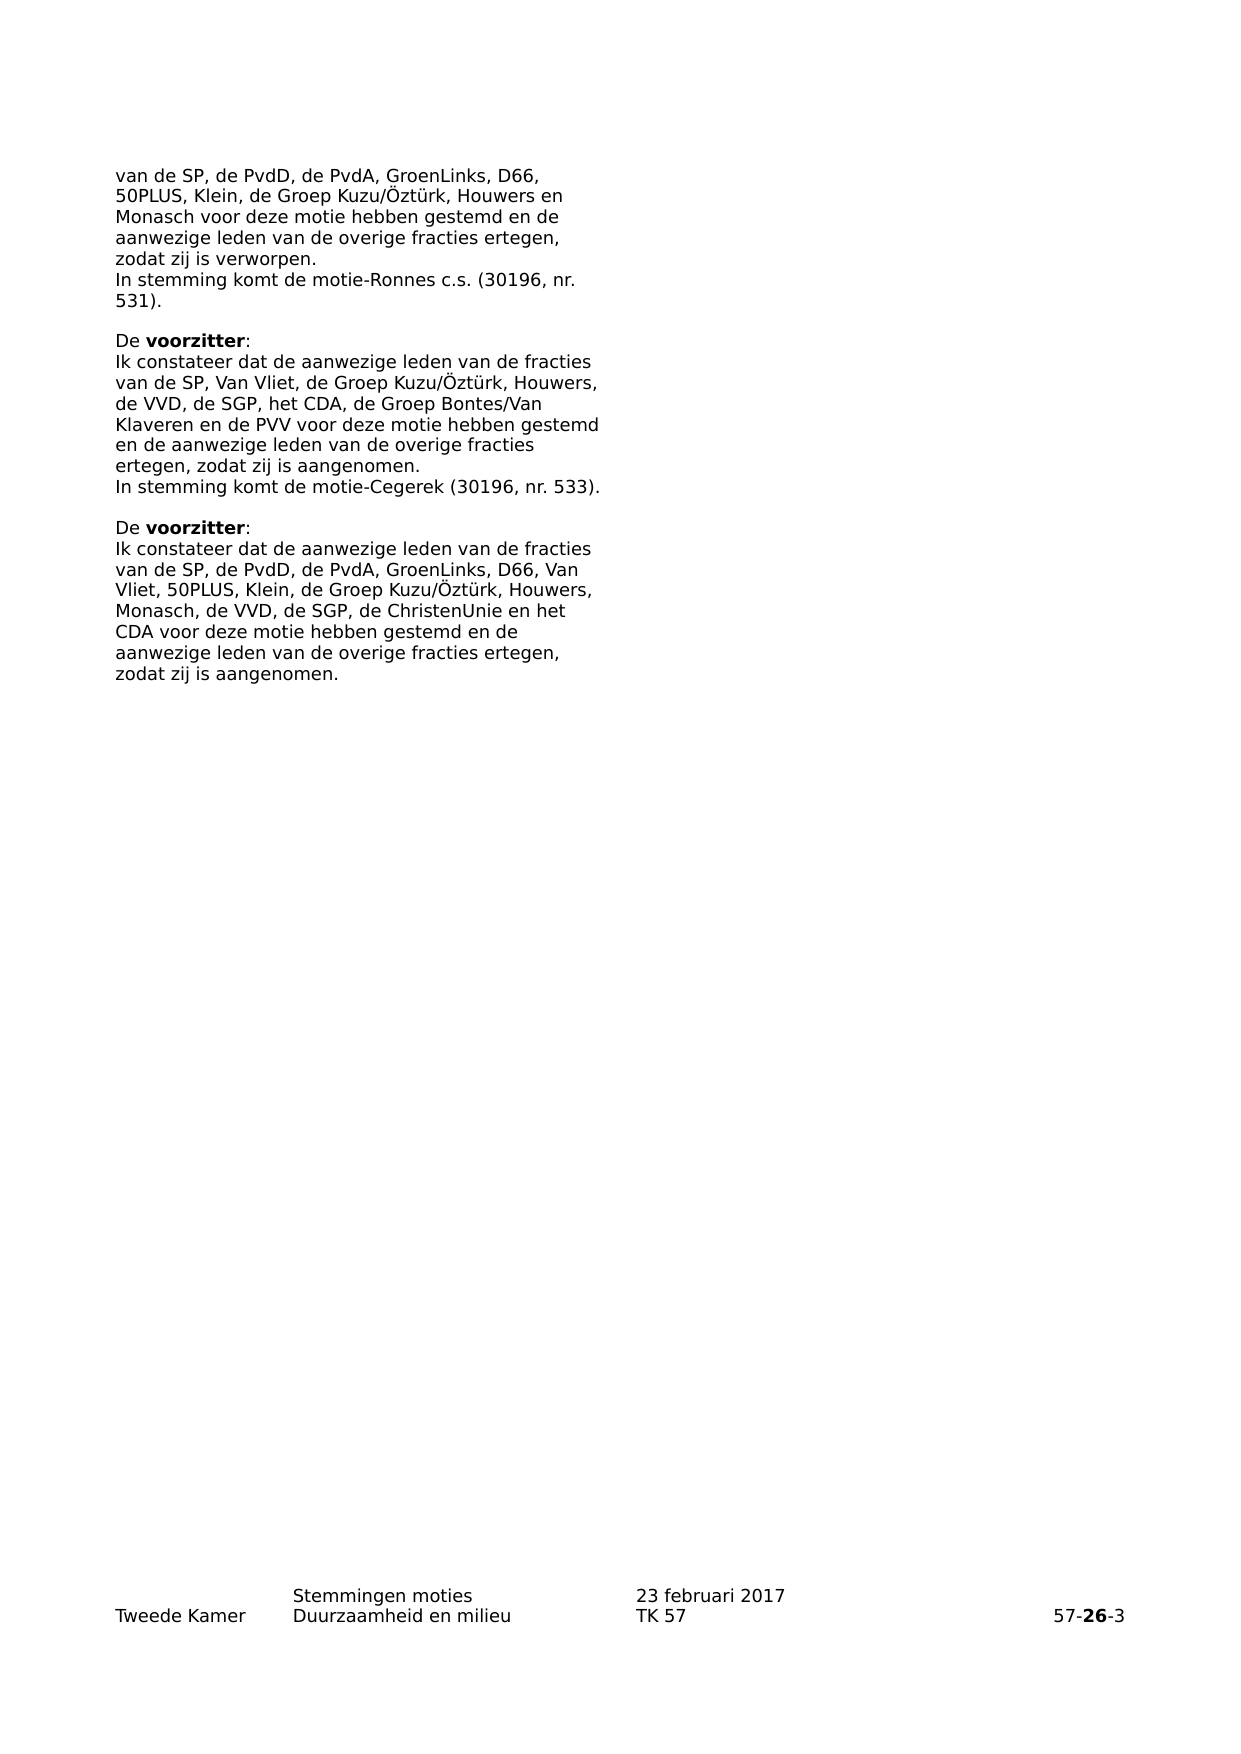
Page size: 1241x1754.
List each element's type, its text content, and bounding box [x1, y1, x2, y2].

text De voorzitter: [115, 518, 605, 538]
text De voorzitter: [115, 331, 605, 352]
text Ik constateer dat de aanwezige leden van de fracties van de SP, de PvdD, de PvdA, GroenLinks, D66, Van Vliet, 50PLUS, Klein, de Groep Kuzu/Öztürk, Houwers, Monasch, de VVD, de SGP, de ChristenUnie en het CDA voor deze motie hebben gestemd en de aanwezige leden van de overige fracties ertegen, zodat zij is aangenomen. [115, 538, 605, 684]
text In stemming komt de motie-Cegerek (30196, nr. 533). [115, 477, 605, 498]
text van de SP, de PvdD, de PvdA, GroenLinks, D66, 50PLUS, Klein, de Groep Kuzu/Öztürk, Houwers en Monasch voor deze motie hebben gestemd en de aanwezige leden van de overige fracties ertegen, zodat zij is verworpen. [115, 165, 605, 269]
text In stemming komt de motie-Ronnes c.s. (30196, nr. 531). [115, 269, 605, 311]
text Ik constateer dat de aanwezige leden van de fracties van de SP, Van Vliet, de Groep Kuzu/Öztürk, Houwers, de VVD, de SGP, het CDA, de Groep Bontes/Van Klaveren en de PVV voor deze motie hebben gestemd en de aanwezige leden van de overige fracties ertegen, zodat zij is aangenomen. [115, 352, 605, 477]
